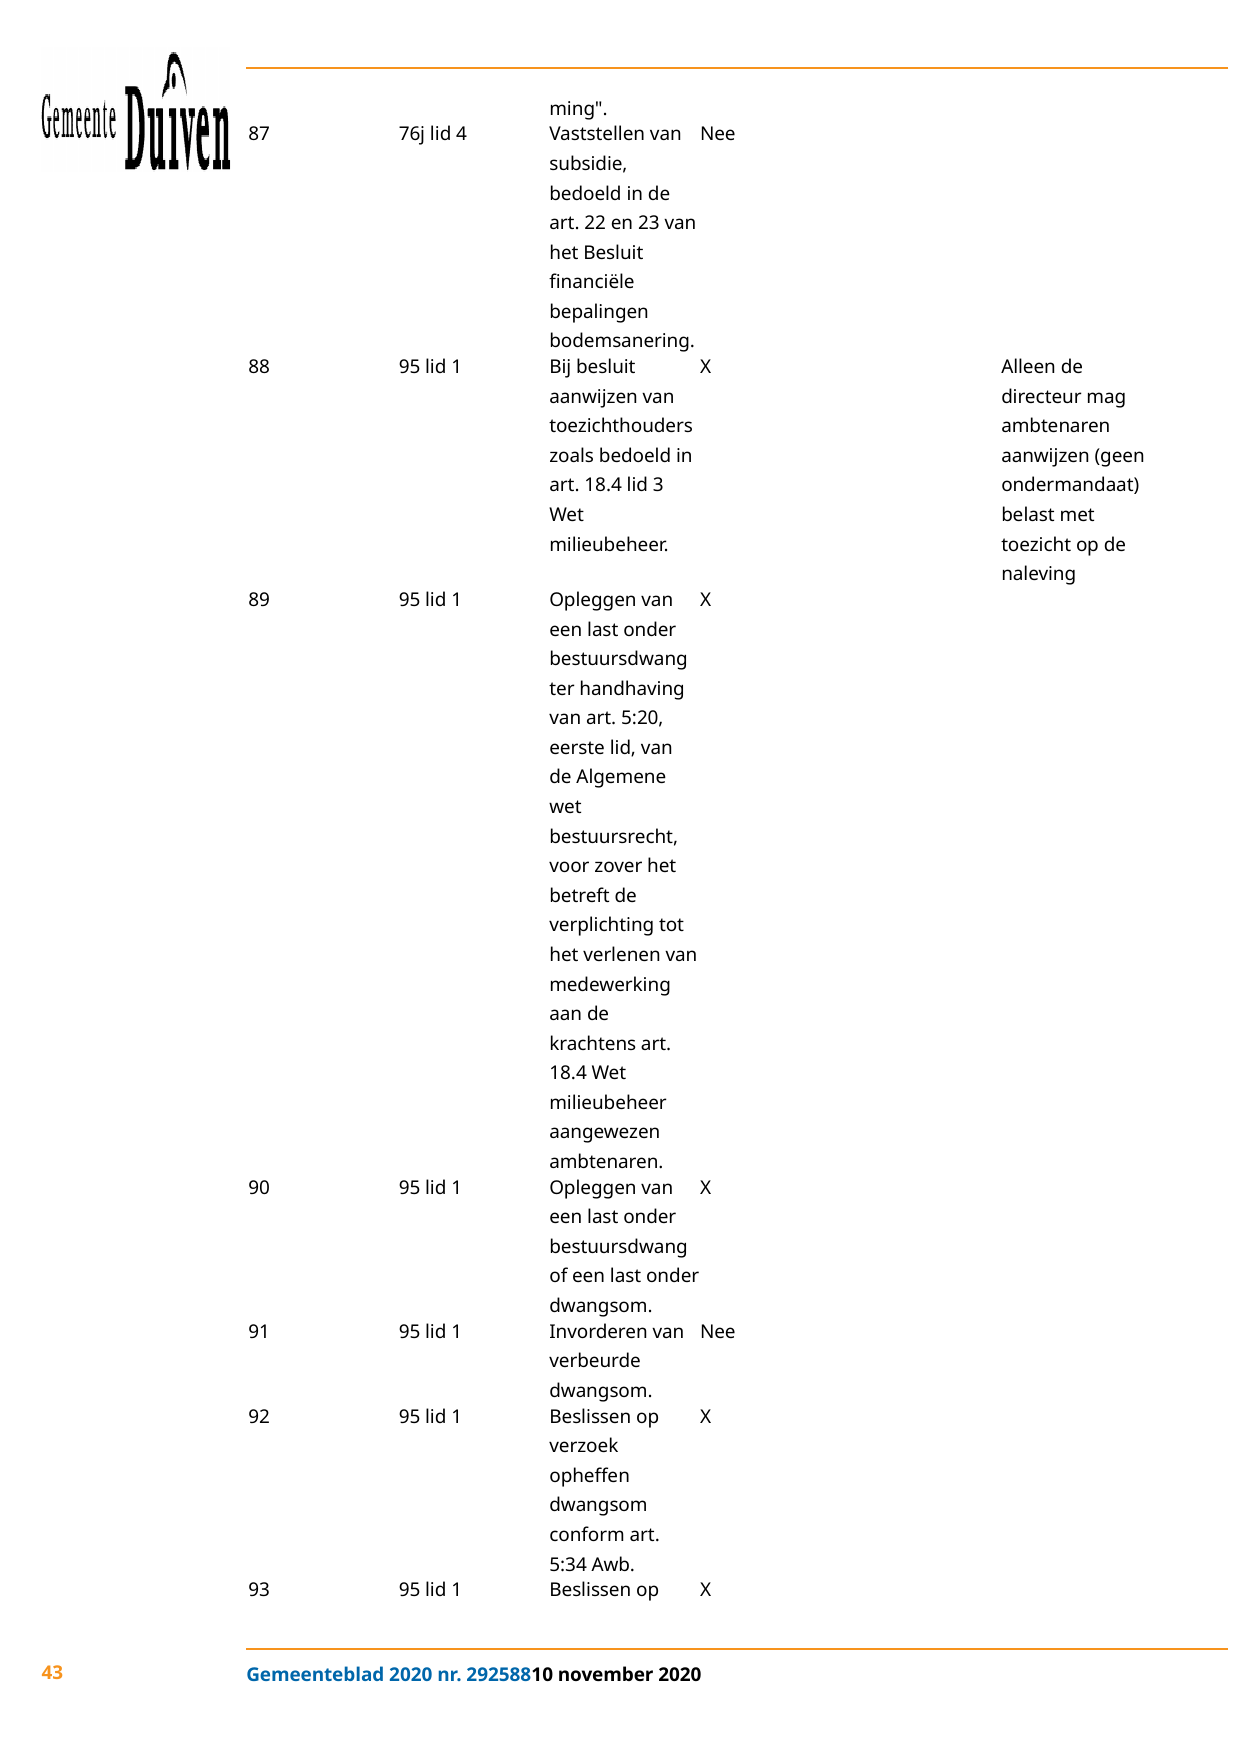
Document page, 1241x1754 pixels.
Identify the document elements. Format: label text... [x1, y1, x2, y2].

table_cell Bij besluit aanwijzen van toezichthouders zoals bedoeld in art. 18.4 lid 3 Wet milieubeheer. [549, 353, 700, 586]
table_cell [1001, 1174, 1152, 1318]
table_cell Nee [700, 121, 850, 353]
table_cell 95 lid 1 [399, 1403, 549, 1577]
table_cell Invorderen van verbeurde dwangsom. [549, 1318, 700, 1403]
table_cell Opleggen van een last onder bestuursdwang of een last onder dwangsom. [549, 1174, 700, 1318]
table_cell 91 [248, 1318, 398, 1403]
table_cell [850, 1403, 1001, 1577]
table_cell 95 lid 1 [399, 1174, 549, 1318]
table_cell X [700, 1403, 850, 1577]
table_cell [850, 1318, 1001, 1403]
table_cell 95 lid 1 [399, 353, 549, 586]
table_cell [1001, 1403, 1152, 1577]
table_cell [248, 95, 398, 121]
table_cell Nee [700, 1318, 850, 1403]
table_cell [1001, 1577, 1152, 1602]
table_cell 88 [248, 353, 398, 586]
table_cell [1001, 1318, 1152, 1403]
table_cell Beslissen op [549, 1577, 700, 1602]
table_cell 90 [248, 1174, 398, 1318]
table_cell X [700, 1174, 850, 1318]
table_cell X [700, 586, 850, 1174]
table_cell [399, 95, 549, 121]
table_cell [850, 1174, 1001, 1318]
table_cell 95 lid 1 [399, 1318, 549, 1403]
table_cell Vaststellen van subsidie, bedoeld in de art. 22 en 23 van het Besluit financiële bepalingen bodemsanering. [549, 121, 700, 353]
table_cell [850, 1577, 1001, 1602]
table_cell Beslissen op verzoek opheffen dwangsom conform art. 5:34 Awb. [549, 1403, 700, 1577]
table_cell [850, 95, 1001, 121]
table_cell [1001, 95, 1152, 121]
table_cell 89 [248, 586, 398, 1174]
table_cell 92 [248, 1403, 398, 1577]
table_cell [850, 353, 1001, 586]
table_cell [700, 95, 850, 121]
picture [41, 47, 231, 172]
table_cell X [700, 353, 850, 586]
table_cell 87 [248, 121, 398, 353]
table_cell [850, 121, 1001, 353]
table_cell Opleggen van een last onder bestuursdwang ter handhaving van art. 5:20, eerste lid, van de Algemene wet bestuursrecht, voor zover het betreft de verplichting tot het verlenen van medewerking aan de krachtens art. 18.4 Wet milieubeheer aangewezen ambtenaren. [549, 586, 700, 1174]
table_cell 95 lid 1 [399, 586, 549, 1174]
table_cell Alleen de directeur mag ambtenaren aanwijzen (geen ondermandaat) belast met toezicht op de naleving [1001, 353, 1152, 586]
table_cell 93 [248, 1577, 398, 1602]
table_cell [850, 586, 1001, 1174]
table_cell X [700, 1577, 850, 1602]
table_cell ming". [549, 95, 700, 121]
table_cell 95 lid 1 [399, 1577, 549, 1602]
table_cell [1001, 121, 1152, 353]
table_cell [1001, 586, 1152, 1174]
table_cell 76j lid 4 [399, 121, 549, 353]
